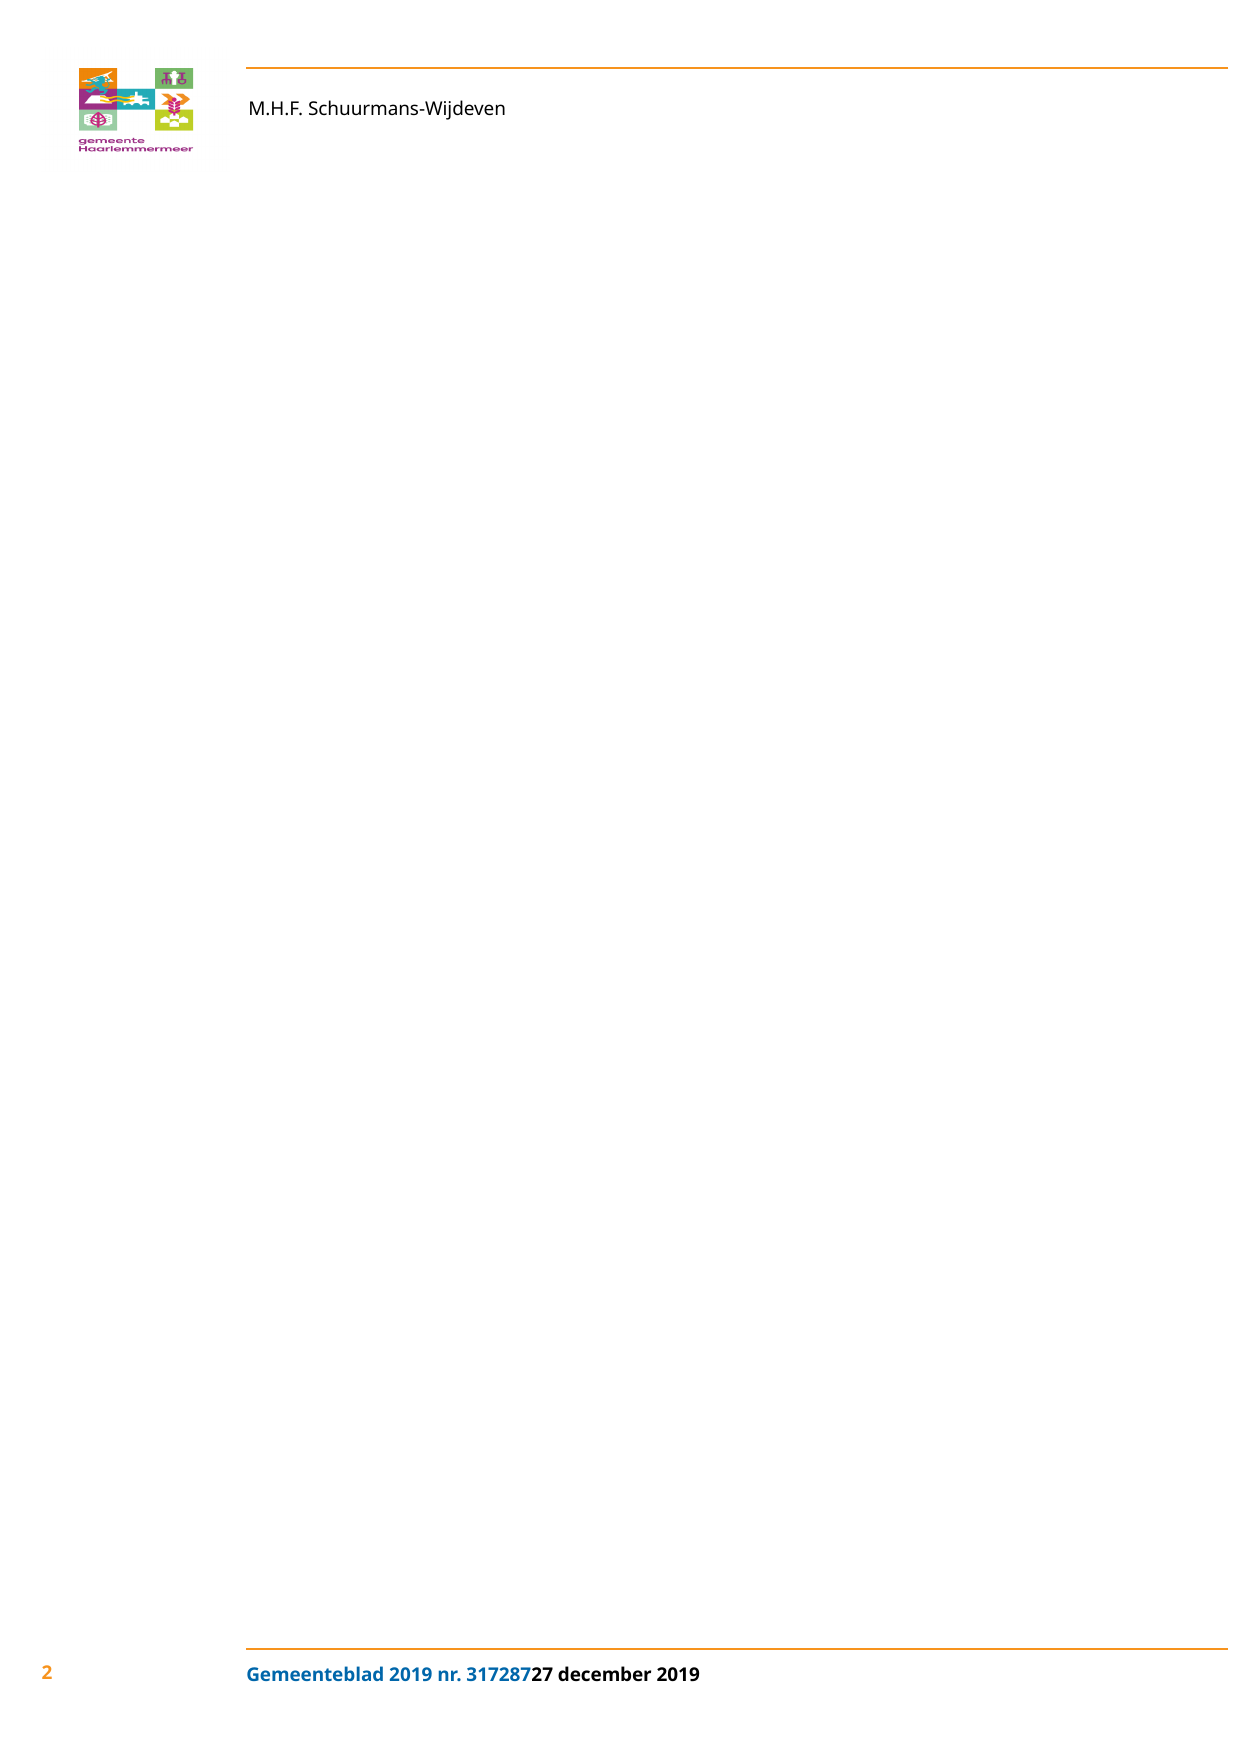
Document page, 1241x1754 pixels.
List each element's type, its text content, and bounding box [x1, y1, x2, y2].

picture [41, 47, 231, 172]
text M.H.F. Schuurmans-Wijdeven [248, 95, 1152, 121]
